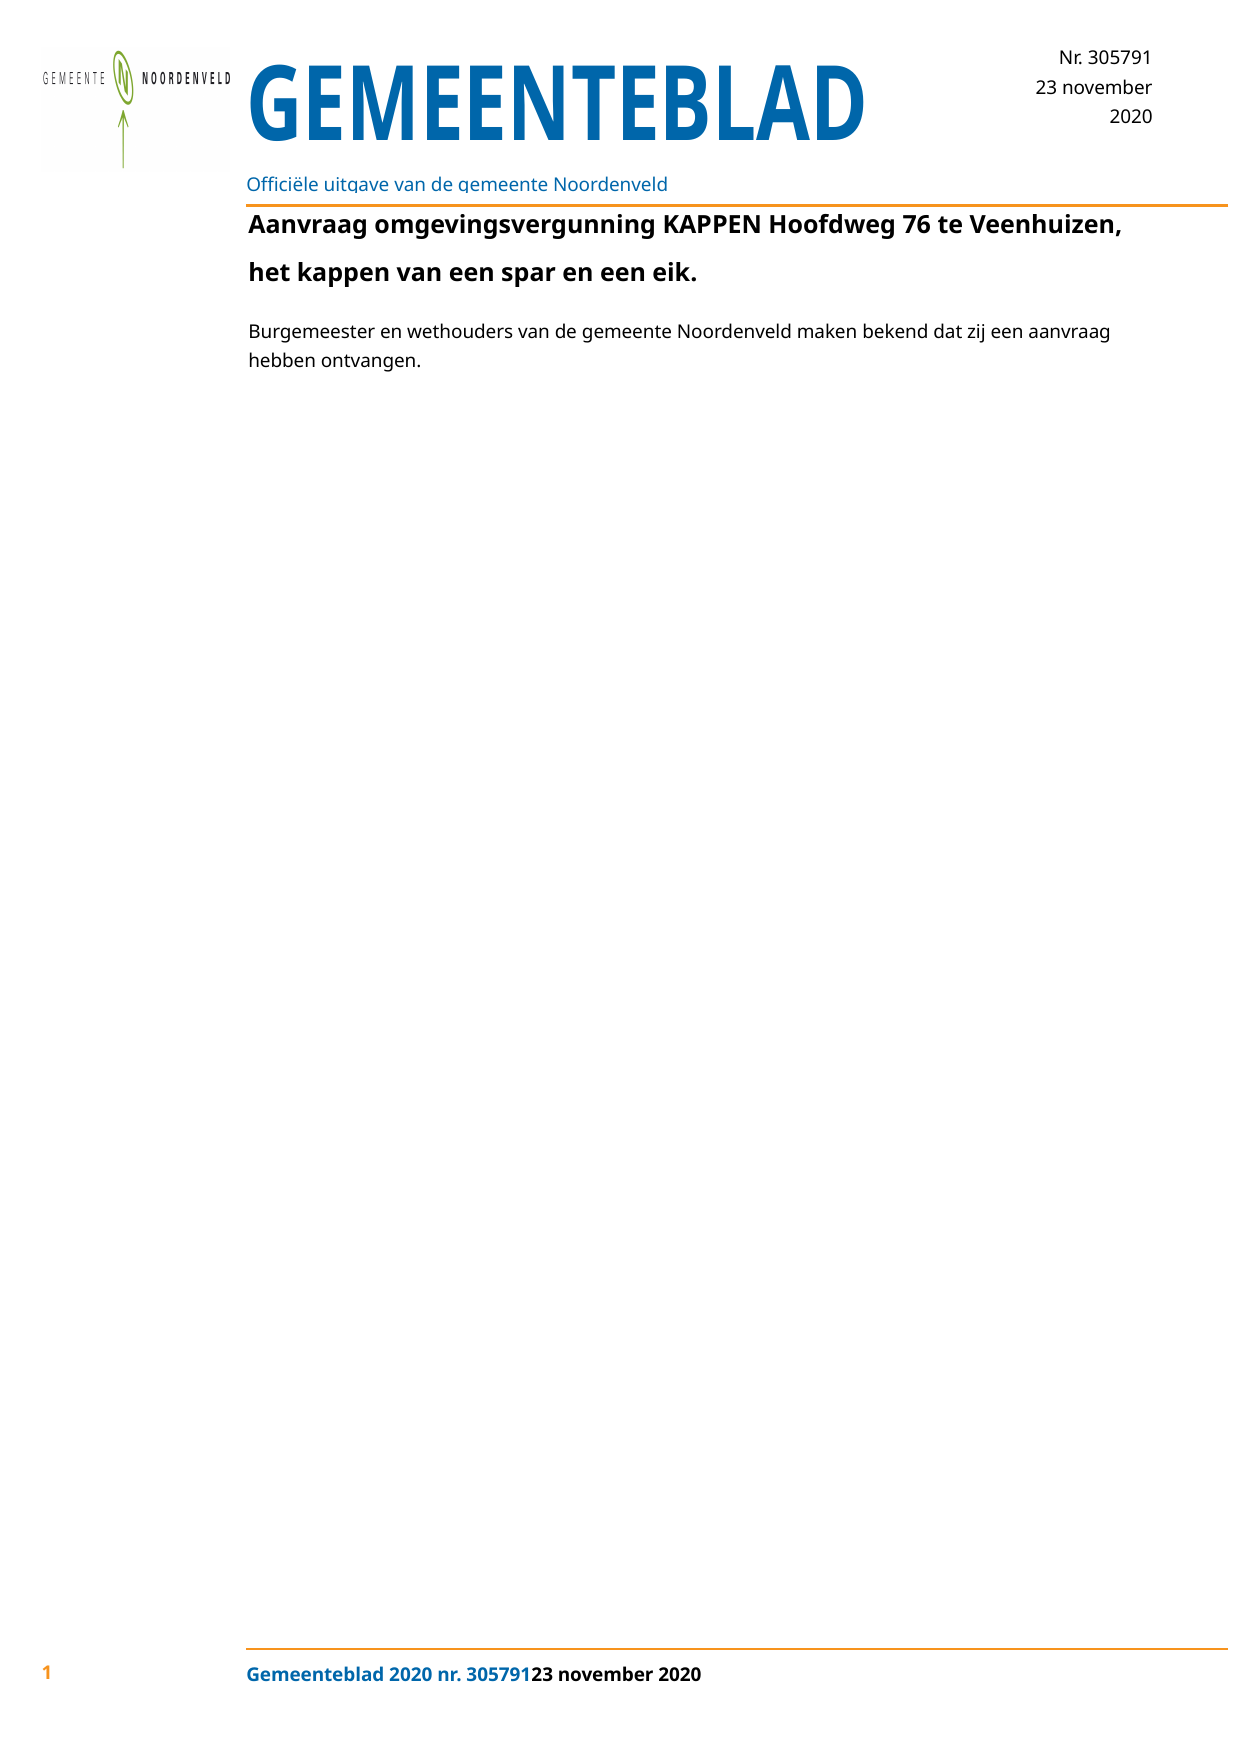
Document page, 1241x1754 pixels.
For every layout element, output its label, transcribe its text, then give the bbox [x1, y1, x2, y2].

text Burgemeester en wethouders van de gemeente Noordenveld maken bekend dat zij een aanvraag hebben ontvangen. [248, 318, 1152, 373]
picture [41, 47, 231, 172]
text Aanvraag omgevingsvergunning KAPPEN Hoofdweg 76 te Veenhuizen, het kappen van een spar en een eik. [248, 207, 1152, 288]
